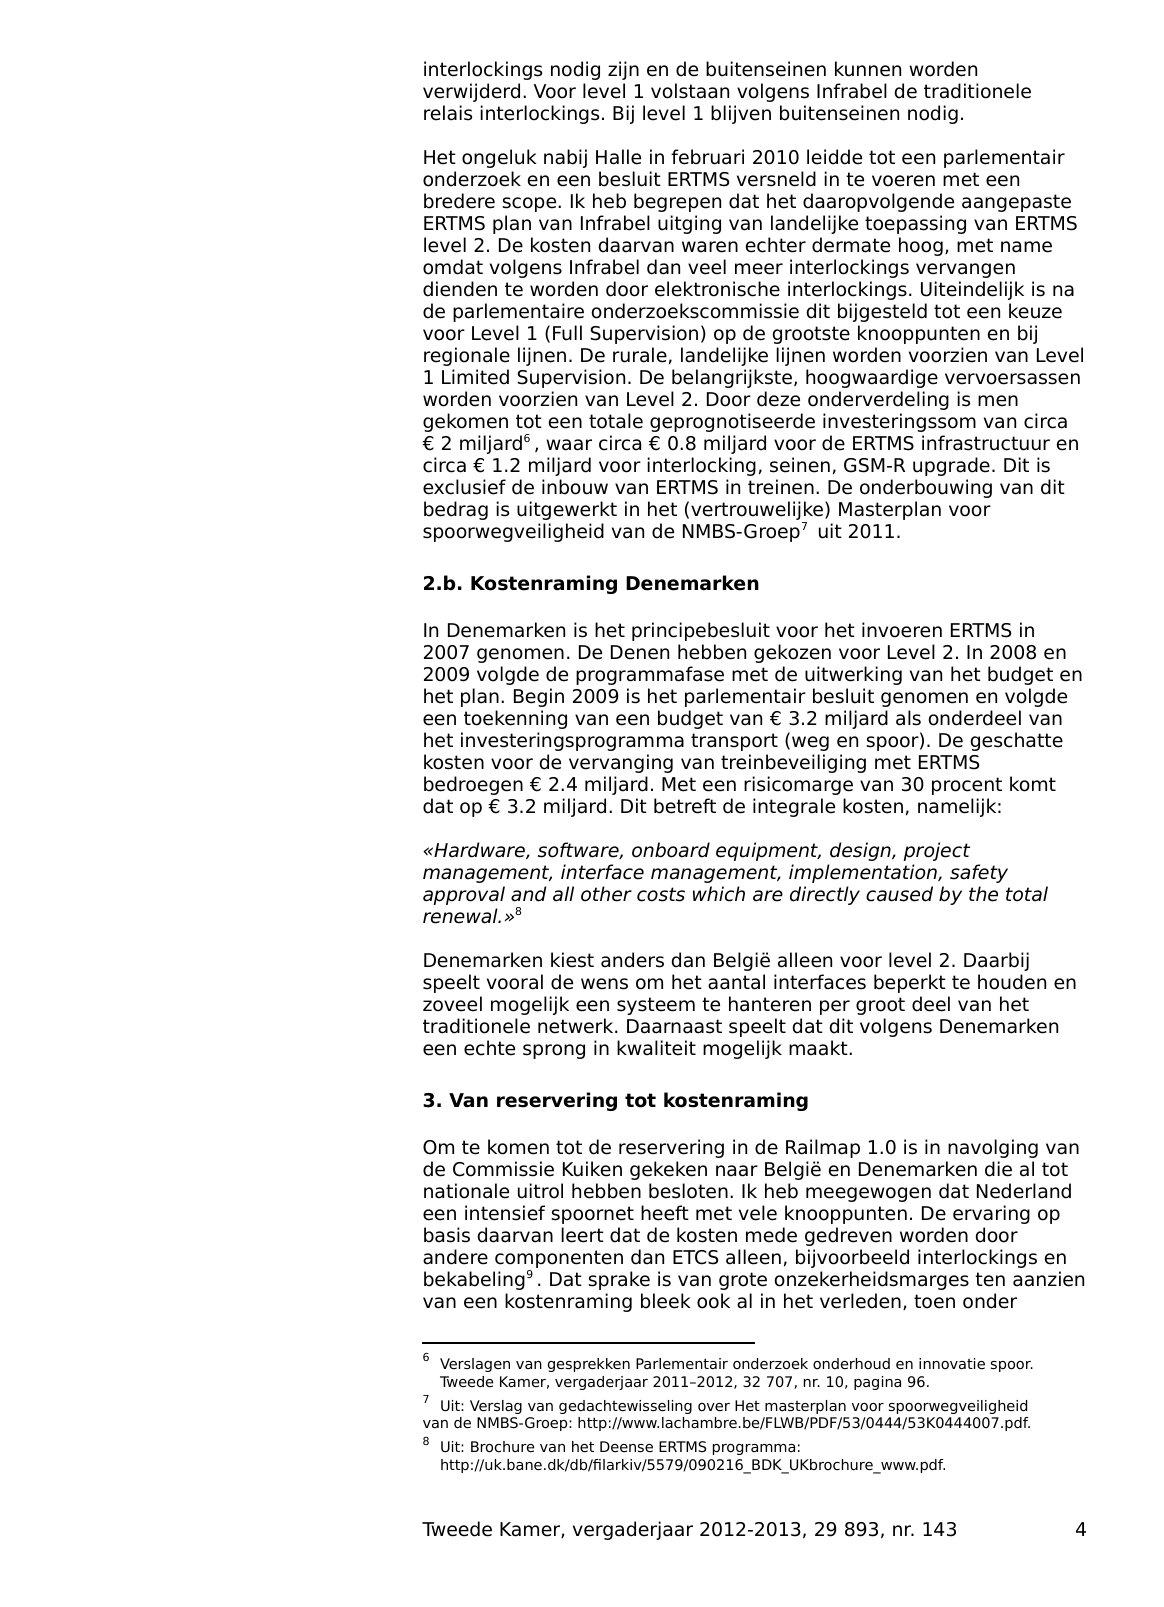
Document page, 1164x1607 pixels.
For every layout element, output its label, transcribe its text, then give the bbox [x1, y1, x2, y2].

text van de NMBS-Groep: http://www.lachambre.be/FLWB/PDF/53/0444/53K0444007.pdf. [422, 1416, 1087, 1432]
text «Hardware, software, onboard equipment, design, project management, interface management, implementation, safety approval and all other costs which are directly caused by the total renewal.» [422, 840, 1087, 928]
text In Denemarken is het principebesluit voor het invoeren ERTMS in 2007 genomen. De Denen hebben gekozen voor Level 2. In 2008 en 2009 volgde de programmafase met de uitwerking van het budget en het plan. Begin 2009 is het parlementair besluit genomen en volgde een toekenning van een budget van € 3.2 miljard als onderdeel van het investeringsprogramma transport (weg en spoor). De geschatte kosten voor de vervanging van treinbeveiliging met ERTMS bedroegen € 2.4 miljard. Met een risicomarge van 30 procent komt dat op € 3.2 miljard. Dit betreft de integrale kosten, namelijk: [422, 620, 1087, 818]
text Denemarken kiest anders dan België alleen voor level 2. Daarbij speelt vooral de wens om het aantal interfaces beperkt te houden en zoveel mogelijk een systeem te hanteren per groot deel van het traditionele netwerk. Daarnaast speelt dat dit volgens Denemarken een echte sprong in kwaliteit mogelijk maakt. [422, 950, 1087, 1060]
subtitle 3. Van reservering tot kostenraming [422, 1090, 1087, 1112]
text Het ongeluk nabij Halle in februari 2010 leidde tot een parlementair onderzoek en een besluit ERTMS versneld in te voeren met een bredere scope. Ik heb begrepen dat het daaropvolgende aangepaste ERTMS plan van Infrabel uitging van landelijke toepassing van ERTMS level 2. De kosten daarvan waren echter dermate hoog, met name omdat volgens Infrabel dan veel meer interlockings vervangen dienden te worden door elektronische interlockings. Uiteindelijk is na de parlementaire onderzoekscommissie dit bijgesteld tot een keuze voor Level 1 (Full Supervision) op de grootste knooppunten en bij regionale lijnen. De rurale, landelijke lijnen worden voorzien van Level 1 Limited Supervision. De belangrijkste, hoogwaardige vervoersassen worden voorzien van Level 2. Door deze onderverdeling is men gekomen tot een totale geprognotiseerde investeringssom van circa € 2 miljard, waar circa € 0.8 miljard voor de ERTMS infrastructuur en circa € 1.2 miljard voor interlocking, seinen, GSM-R upgrade. Dit is exclusief de inbouw van ERTMS in treinen. De onderbouwing van dit bedrag is uitgewerkt in het (vertrouwelijke) Masterplan voor spoorwegveiligheid van de NMBS-Groep uit 2011. [422, 147, 1087, 543]
text interlockings nodig zijn en de buitenseinen kunnen worden verwijderd. Voor level 1 volstaan volgens Infrabel de traditionele relais interlockings. Bij level 1 blijven buitenseinen nodig. [422, 59, 1087, 125]
text Verslagen van gesprekken Parlementair onderzoek onderhoud en innovatie spoor. Tweede Kamer, vergaderjaar 2011–2012, 32 707, nr. 10, pagina 96. [422, 1352, 1087, 1391]
subtitle 2.b. Kostenraming Denemarken [422, 573, 1087, 595]
text Om te komen tot de reservering in de Railmap 1.0 is in navolging van de Commissie Kuiken gekeken naar België en Denemarken die al tot nationale uitrol hebben besloten. Ik heb meegewogen dat Nederland een intensief spoornet heeft met vele knooppunten. De ervaring op basis daarvan leert dat de kosten mede gedreven worden door andere componenten dan ETCS alleen, bijvoorbeeld interlockings en bekabeling. Dat sprake is van grote onzekerheidsmarges ten aanzien van een kostenraming bleek ook al in het verleden, toen onder [422, 1137, 1087, 1313]
text Uit: Verslag van gedachtewisseling over Het masterplan voor spoorwegveiligheid [422, 1393, 1087, 1416]
text Uit: Brochure van het Deense ERTMS programma: http://uk.bane.dk/db/filarkiv/5579/090216_BDK_UKbrochure_www.pdf. [422, 1435, 1087, 1474]
